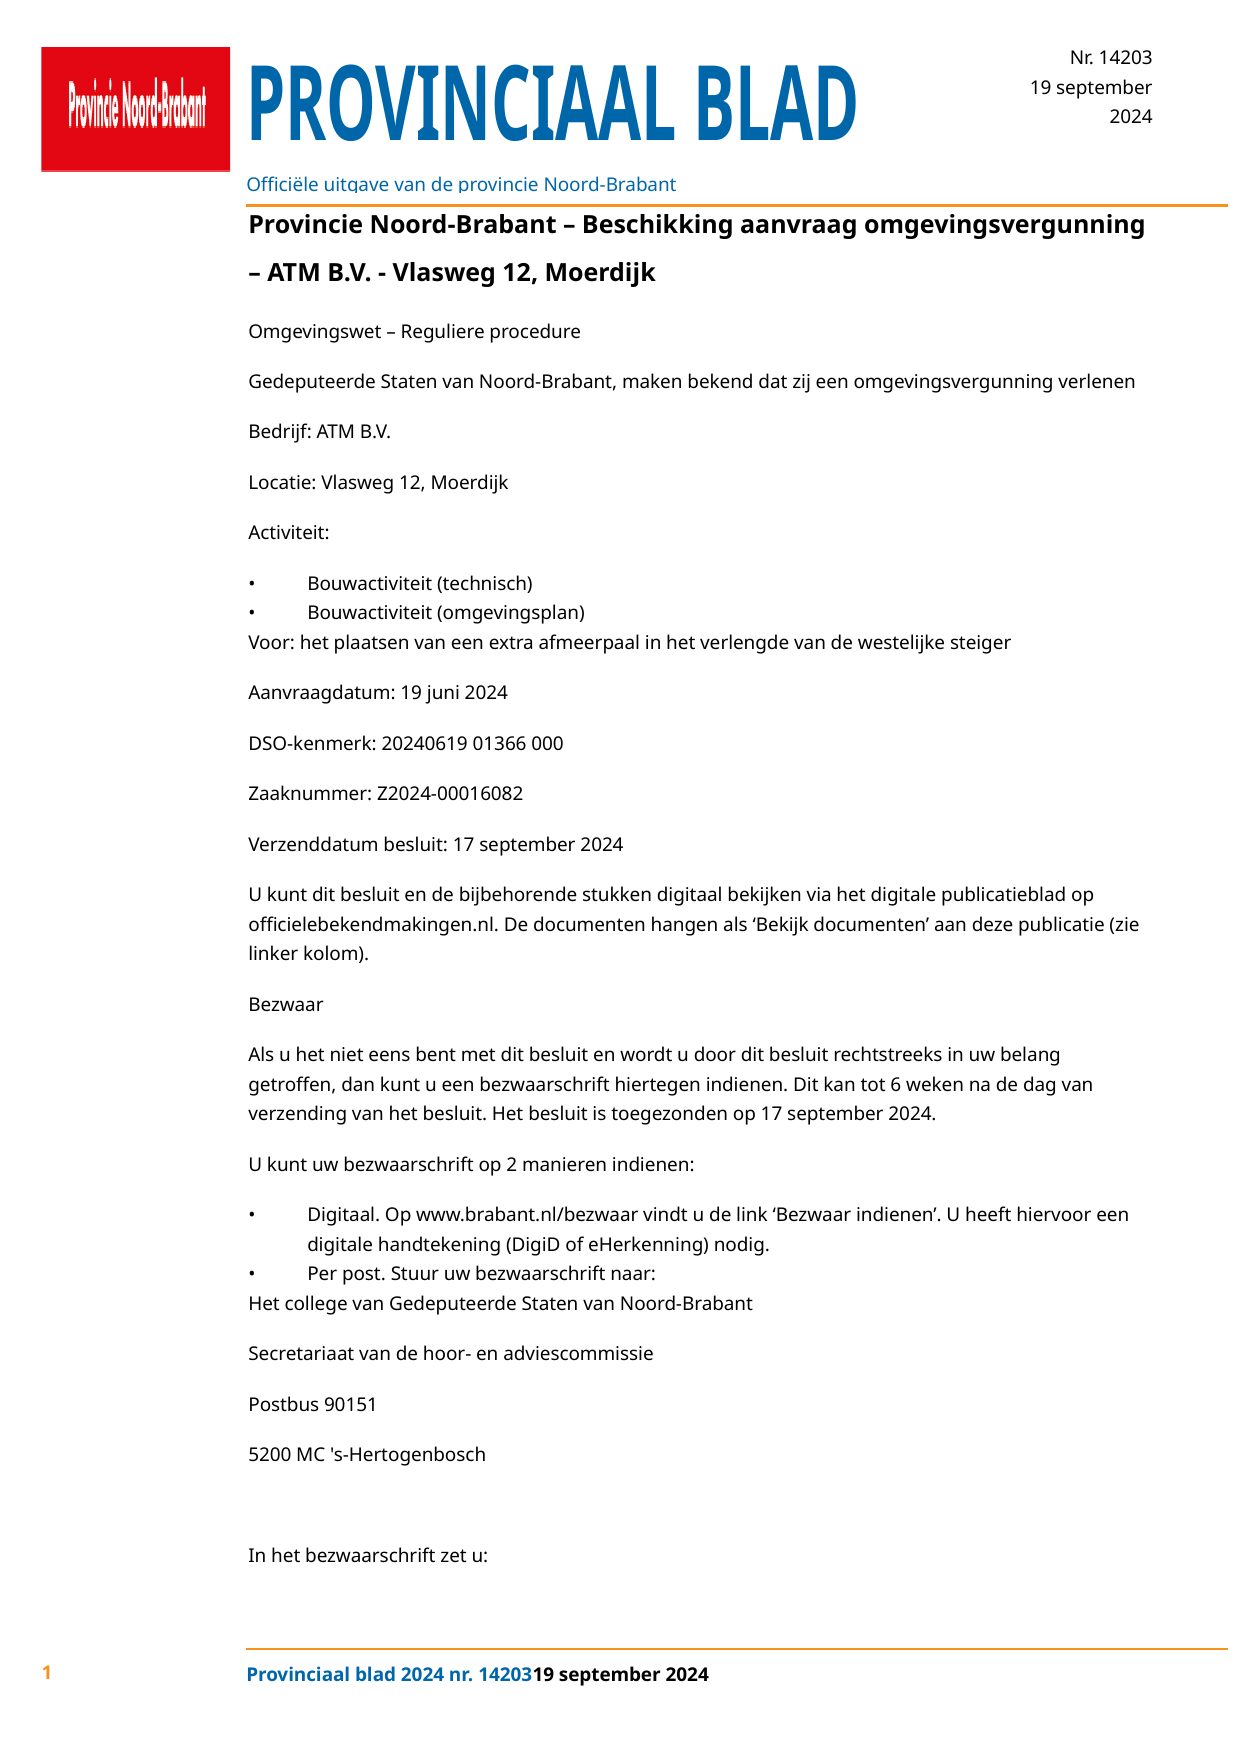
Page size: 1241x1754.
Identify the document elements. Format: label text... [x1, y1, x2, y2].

text Gedeputeerde Staten van Noord-Brabant, maken bekend dat zij een omgevingsvergunning verlenen [248, 368, 1152, 394]
text U kunt uw bezwaarschrift op 2 manieren indienen: [248, 1151, 1152, 1177]
text U kunt dit besluit en de bijbehorende stukken digitaal bekijken via het digitale publicatieblad op officielebekendmakingen.nl. De documenten hangen als ‘Bekijk documenten’ aan deze publicatie (zie linker kolom). [248, 881, 1152, 966]
text Bezwaar [248, 991, 1152, 1017]
list Bouwactiviteit (technisch) [248, 570, 1152, 596]
picture [41, 47, 231, 172]
list Per post. Stuur uw bezwaarschrift naar: [248, 1260, 1152, 1286]
text 5200 MC 's‑Hertogenbosch [248, 1441, 1152, 1467]
text Het college van Gedeputeerde Staten van Noord-Brabant [248, 1290, 1152, 1316]
text Voor: het plaatsen van een extra afmeerpaal in het verlengde van de westelijke steiger [248, 629, 1152, 655]
text Als u het niet eens bent met dit besluit en wordt u door dit besluit rechtstreeks in uw belang getroffen, dan kunt u een bezwaarschrift hiertegen indienen. Dit kan tot 6 weken na de dag van verzending van het besluit. Het besluit is toegezonden op 17 september 2024. [248, 1041, 1152, 1126]
text Secretariaat van de hoor- en adviescommissie [248, 1340, 1152, 1366]
text Postbus 90151 [248, 1391, 1152, 1417]
text DSO-kenmerk: 20240619 01366 000 [248, 730, 1152, 756]
text Omgevingswet – Reguliere procedure [248, 318, 1152, 344]
list Digitaal. Op www.brabant.nl/bezwaar vindt u de link ‘Bezwaar indienen’. U heeft hiervoor een digitale handtekening (DigiD of eHerkenning) nodig. [248, 1201, 1152, 1257]
text Activiteit: [248, 519, 1152, 545]
text Locatie: Vlasweg 12, Moerdijk [248, 469, 1152, 495]
text In het bezwaarschrift zet u: [248, 1542, 1152, 1568]
text Bedrijf: ATM B.V. [248, 419, 1152, 444]
text Zaaknummer: Z2024-00016082 [248, 780, 1152, 806]
text Verzenddatum besluit: 17 september 2024 [248, 831, 1152, 857]
text Provincie Noord-Brabant – Beschikking aanvraag omgevingsvergunning – ATM B.V. - Vlasweg 12, Moerdijk [248, 207, 1152, 288]
list Bouwactiviteit (omgevingsplan) [248, 599, 1152, 625]
text Aanvraagdatum: 19 juni 2024 [248, 679, 1152, 705]
